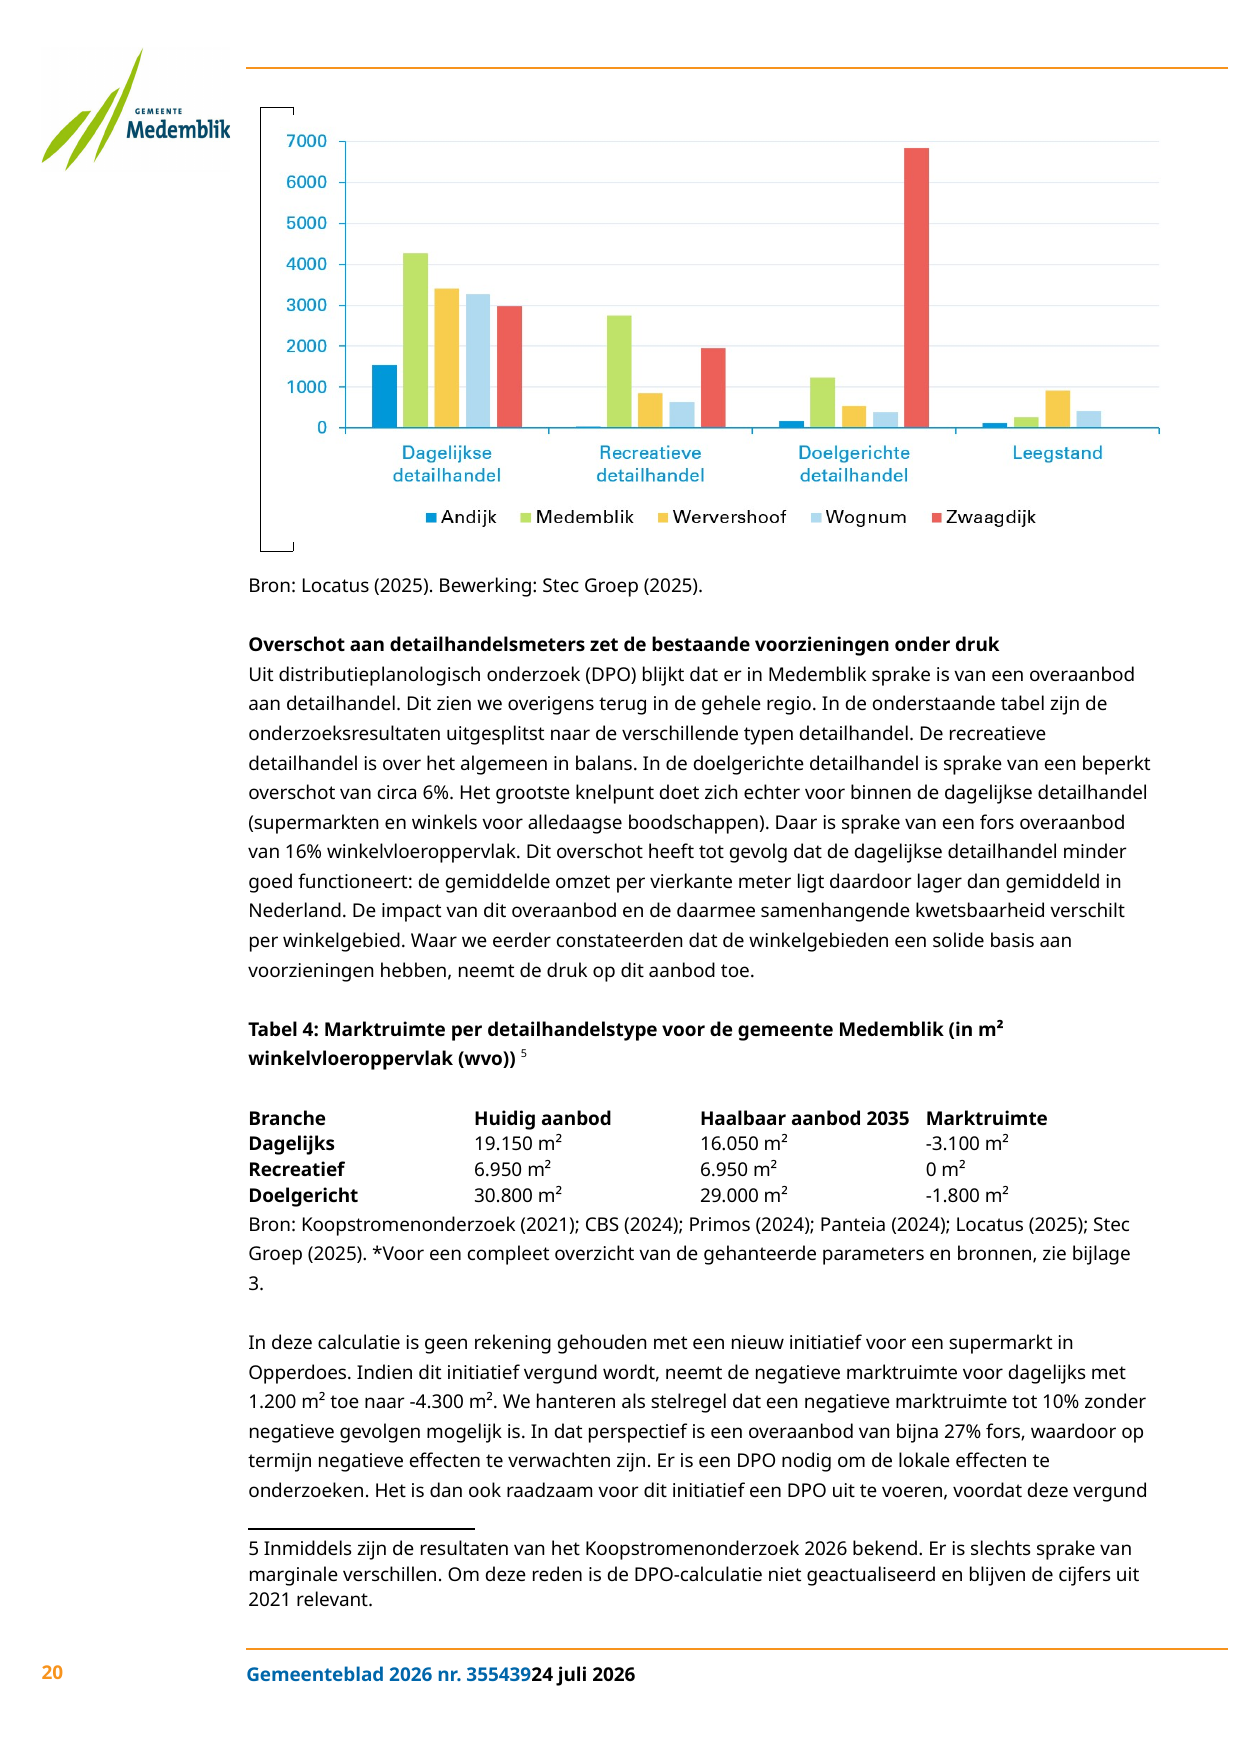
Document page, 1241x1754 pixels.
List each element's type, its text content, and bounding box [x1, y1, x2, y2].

table_header Huidig aanbod [474, 1105, 700, 1131]
table_cell 19.150 m² [474, 1131, 700, 1156]
table_cell -3.100 m² [926, 1131, 1152, 1156]
table_cell Dagelijks [248, 1131, 474, 1156]
table_cell 6.950 m² [474, 1156, 700, 1182]
text Overschot aan detailhandelsmeters zet de bestaande voorzieningen onder druk [248, 631, 1152, 657]
text Uit distributieplanologisch onderzoek (DPO) blijkt dat er in Medemblik sprake is van een overaanbod aan detailhandel. Dit zien we overigens terug in de gehele regio. In de onderstaande tabel zijn de onderzoeksresultaten uitgesplitst naar de verschillende typen detailhandel. De recreatieve detailhandel is over het algemeen in balans. In de doelgerichte detailhandel is sprake van een beperkt overschot van circa 6%. Het grootste knelpunt doet zich echter voor binnen de dagelijkse detailhandel (supermarkten en winkels voor alledaagse boodschappen). Daar is sprake van een fors overaanbod van 16% winkelvloeroppervlak. Dit overschot heeft tot gevolg dat de dagelijkse detailhandel minder goed functioneert: de gemiddelde omzet per vierkante meter ligt daardoor lager dan gemiddeld in Nederland. De impact van dit overaanbod en de daarmee samenhangende kwetsbaarheid verschilt per winkelgebied. Waar we eerder constateerden dat de winkelgebieden een solide basis aan voorzieningen hebben, neemt de druk op dit aanbod toe. [248, 661, 1152, 982]
table_header Marktruimte [926, 1105, 1152, 1131]
text Bron: Locatus (2025). Bewerking: Stec Groep (2025). [248, 572, 1152, 598]
table_header Branche [248, 1105, 474, 1131]
table_header Haalbaar aanbod 2035 [700, 1105, 926, 1131]
text Bron: Koopstromenonderzoek (2021); CBS (2024); Primos (2024); Panteia (2024); Locatus (2025); Stec Groep (2025). *Voor een compleet overzicht van de gehanteerde parameters en bronnen, zie bijlage 3. [248, 1211, 1152, 1296]
picture [268, 115, 1173, 542]
table_cell 0 m² [926, 1156, 1152, 1182]
text In deze calculatie is geen rekening gehouden met een nieuw initiatief voor een supermarkt in Opperdoes. Indien dit initiatief vergund wordt, neemt de negatieve marktruimte voor dagelijks met 1.200 m² toe naar -4.300 m². We hanteren als stelregel dat een negatieve marktruimte tot 10% zonder negatieve gevolgen mogelijk is. In dat perspectief is een overaanbod van bijna 27% fors, waardoor op termijn negatieve effecten te verwachten zijn. Er is een DPO nodig om de lokale effecten te onderzoeken. Het is dan ook raadzaam voor dit initiatief een DPO uit te voeren, voordat deze vergund [248, 1329, 1152, 1503]
text Inmiddels zijn de resultaten van het Koopstromenonderzoek 2026 bekend. Er is slechts sprake van marginale verschillen. Om deze reden is de DPO-calculatie niet geactualiseerd en blijven de cijfers uit 2021 relevant. [248, 1535, 1152, 1612]
table_cell -1.800 m² [926, 1182, 1152, 1208]
table_cell 30.800 m² [474, 1182, 700, 1208]
table_cell 29.000 m² [700, 1182, 926, 1208]
table_cell 16.050 m² [700, 1131, 926, 1156]
table_cell Doelgericht [248, 1182, 474, 1208]
picture [41, 47, 231, 172]
text Tabel 4: Marktruimte per detailhandelstype voor de gemeente Medemblik (in m² winkelvloeroppervlak (wvo)) [248, 1016, 1152, 1071]
table_cell Recreatief [248, 1156, 474, 1182]
table_cell 6.950 m² [700, 1156, 926, 1182]
